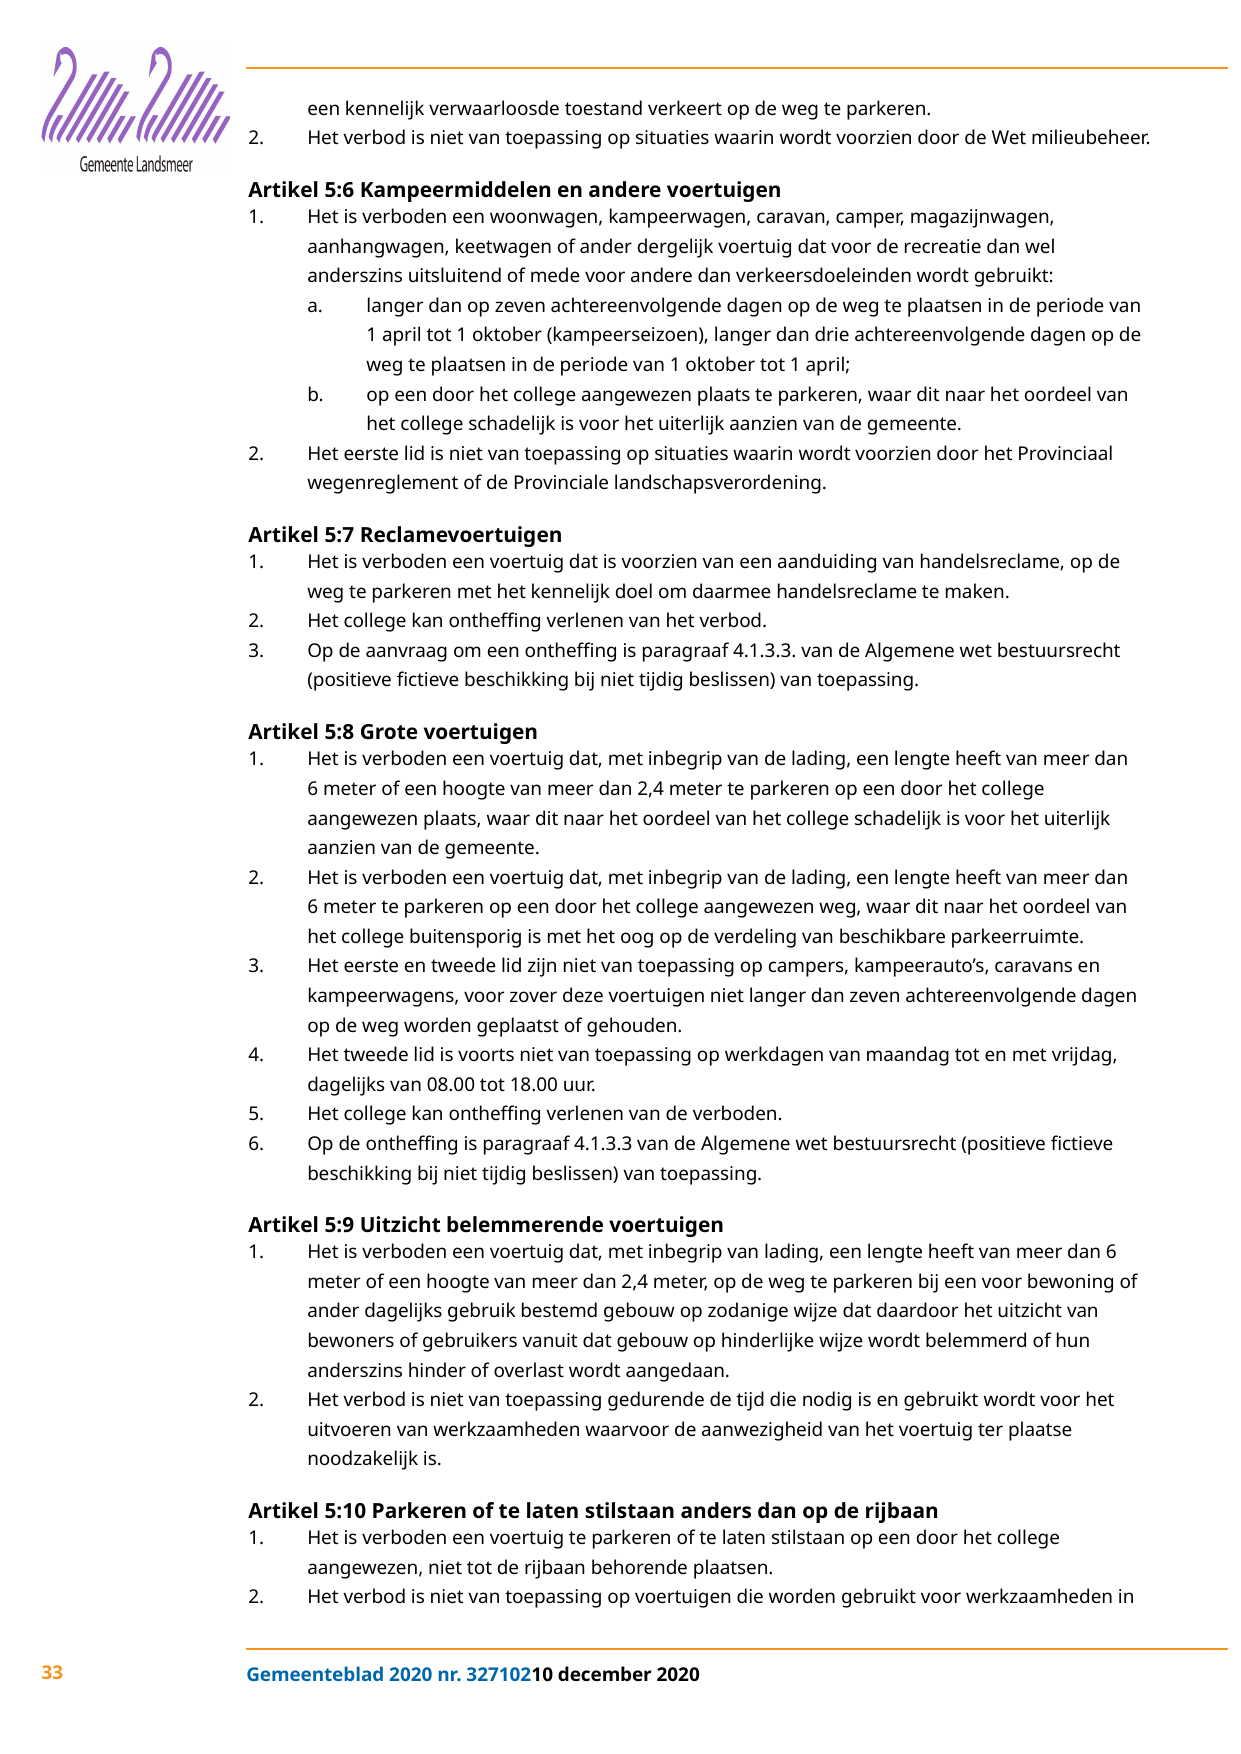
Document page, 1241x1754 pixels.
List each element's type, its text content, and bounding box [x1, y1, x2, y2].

picture [41, 47, 231, 172]
list Het is verboden een voertuig te parkeren of te laten stilstaan op een door het college aangewezen, niet tot de rijbaan behorende plaatsen. [248, 1524, 1152, 1580]
text Artikel 5:7 Reclamevoertuigen [248, 520, 1152, 548]
list Op de ontheffing is paragraaf 4.1.3.3 van de Algemene wet bestuursrecht (positieve fictieve beschikking bij niet tijdig beslissen) van toepassing. [248, 1130, 1152, 1185]
text Artikel 5:9 Uitzicht belemmerende voertuigen [248, 1210, 1152, 1238]
list Het verbod is niet van toepassing gedurende de tijd die nodig is en gebruikt wordt voor het uitvoeren van werkzaamheden waarvoor de aanwezigheid van het voertuig ter plaatse noodzakelijk is. [248, 1386, 1152, 1471]
text Artikel 5:10 Parkeren of te laten stilstaan anders dan op de rijbaan [248, 1496, 1152, 1524]
list Het is verboden een voertuig dat, met inbegrip van de lading, een lengte heeft van meer dan 6 meter of een hoogte van meer dan 2,4 meter te parkeren op een door het college aangewezen plaats, waar dit naar het oordeel van het college schadelijk is voor het uiterlijk aanzien van de gemeente. [248, 746, 1152, 860]
list Het college kan ontheffing verlenen van het verbod. [248, 607, 1152, 633]
list Het tweede lid is voorts niet van toepassing op werkdagen van maandag tot en met vrijdag, dagelijks van 08.00 tot 18.00 uur. [248, 1041, 1152, 1097]
list op een door het college aangewezen plaats te parkeren, waar dit naar het oordeel van het college schadelijk is voor het uiterlijk aanzien van de gemeente. [307, 381, 1152, 436]
text Artikel 5:8 Grote voertuigen [248, 717, 1152, 746]
list Het verbod is niet van toepassing op voertuigen die worden gebruikt voor werkzaamheden in [248, 1584, 1152, 1609]
list Het is verboden een voertuig dat, met inbegrip van lading, een lengte heeft van meer dan 6 meter of een hoogte van meer dan 2,4 meter, op de weg te parkeren bij een voor bewoning of ander dagelijks gebruik bestemd gebouw op zodanige wijze dat daardoor het uitzicht van bewoners of gebruikers vanuit dat gebouw op hinderlijke wijze wordt belemmerd of hun anderszins hinder of overlast wordt aangedaan. [248, 1238, 1152, 1383]
list Het is verboden een woonwagen, kampeerwagen, caravan, camper, magazijnwagen, aanhangwagen, keetwagen of ander dergelijk voertuig dat voor de recreatie dan wel anderszins uitsluitend of mede voor andere dan verkeersdoeleinden wordt gebruikt: [248, 203, 1152, 288]
text Artikel 5:6 Kampeermiddelen en andere voertuigen [248, 175, 1152, 203]
list Het is verboden een voertuig dat, met inbegrip van de lading, een lengte heeft van meer dan 6 meter te parkeren op een door het college aangewezen weg, waar dit naar het oordeel van het college buitensporig is met het oog op de verdeling van beschikbare parkeerruimte. [248, 864, 1152, 949]
list langer dan op zeven achtereenvolgende dagen op de weg te plaatsen in de periode van 1 april tot 1 oktober (kampeerseizoen), langer dan drie achtereenvolgende dagen op de weg te plaatsen in de periode van 1 oktober tot 1 april; [307, 292, 1152, 377]
list Op de aanvraag om een ontheffing is paragraaf 4.1.3.3. van de Algemene wet bestuursrecht (positieve fictieve beschikking bij niet tijdig beslissen) van toepassing. [248, 637, 1152, 692]
list Het eerste en tweede lid zijn niet van toepassing op campers, kampeerauto’s, caravans en kampeerwagens, voor zover deze voertuigen niet langer dan zeven achtereenvolgende dagen op de weg worden geplaatst of gehouden. [248, 953, 1152, 1037]
list Het verbod is niet van toepassing op situaties waarin wordt voorzien door de Wet milieubeheer. [248, 124, 1152, 150]
list Het eerste lid is niet van toepassing op situaties waarin wordt voorzien door het Provinciaal wegenreglement of de Provinciale landschapsverordening. [248, 440, 1152, 495]
list Het is verboden een voertuig dat is voorzien van een aanduiding van handelsreclame, op de weg te parkeren met het kennelijk doel om daarmee handelsreclame te maken. [248, 548, 1152, 604]
list een kennelijk verwaarloosde toestand verkeert op de weg te parkeren. [248, 95, 1152, 121]
list Het college kan ontheffing verlenen van de verboden. [248, 1101, 1152, 1126]
